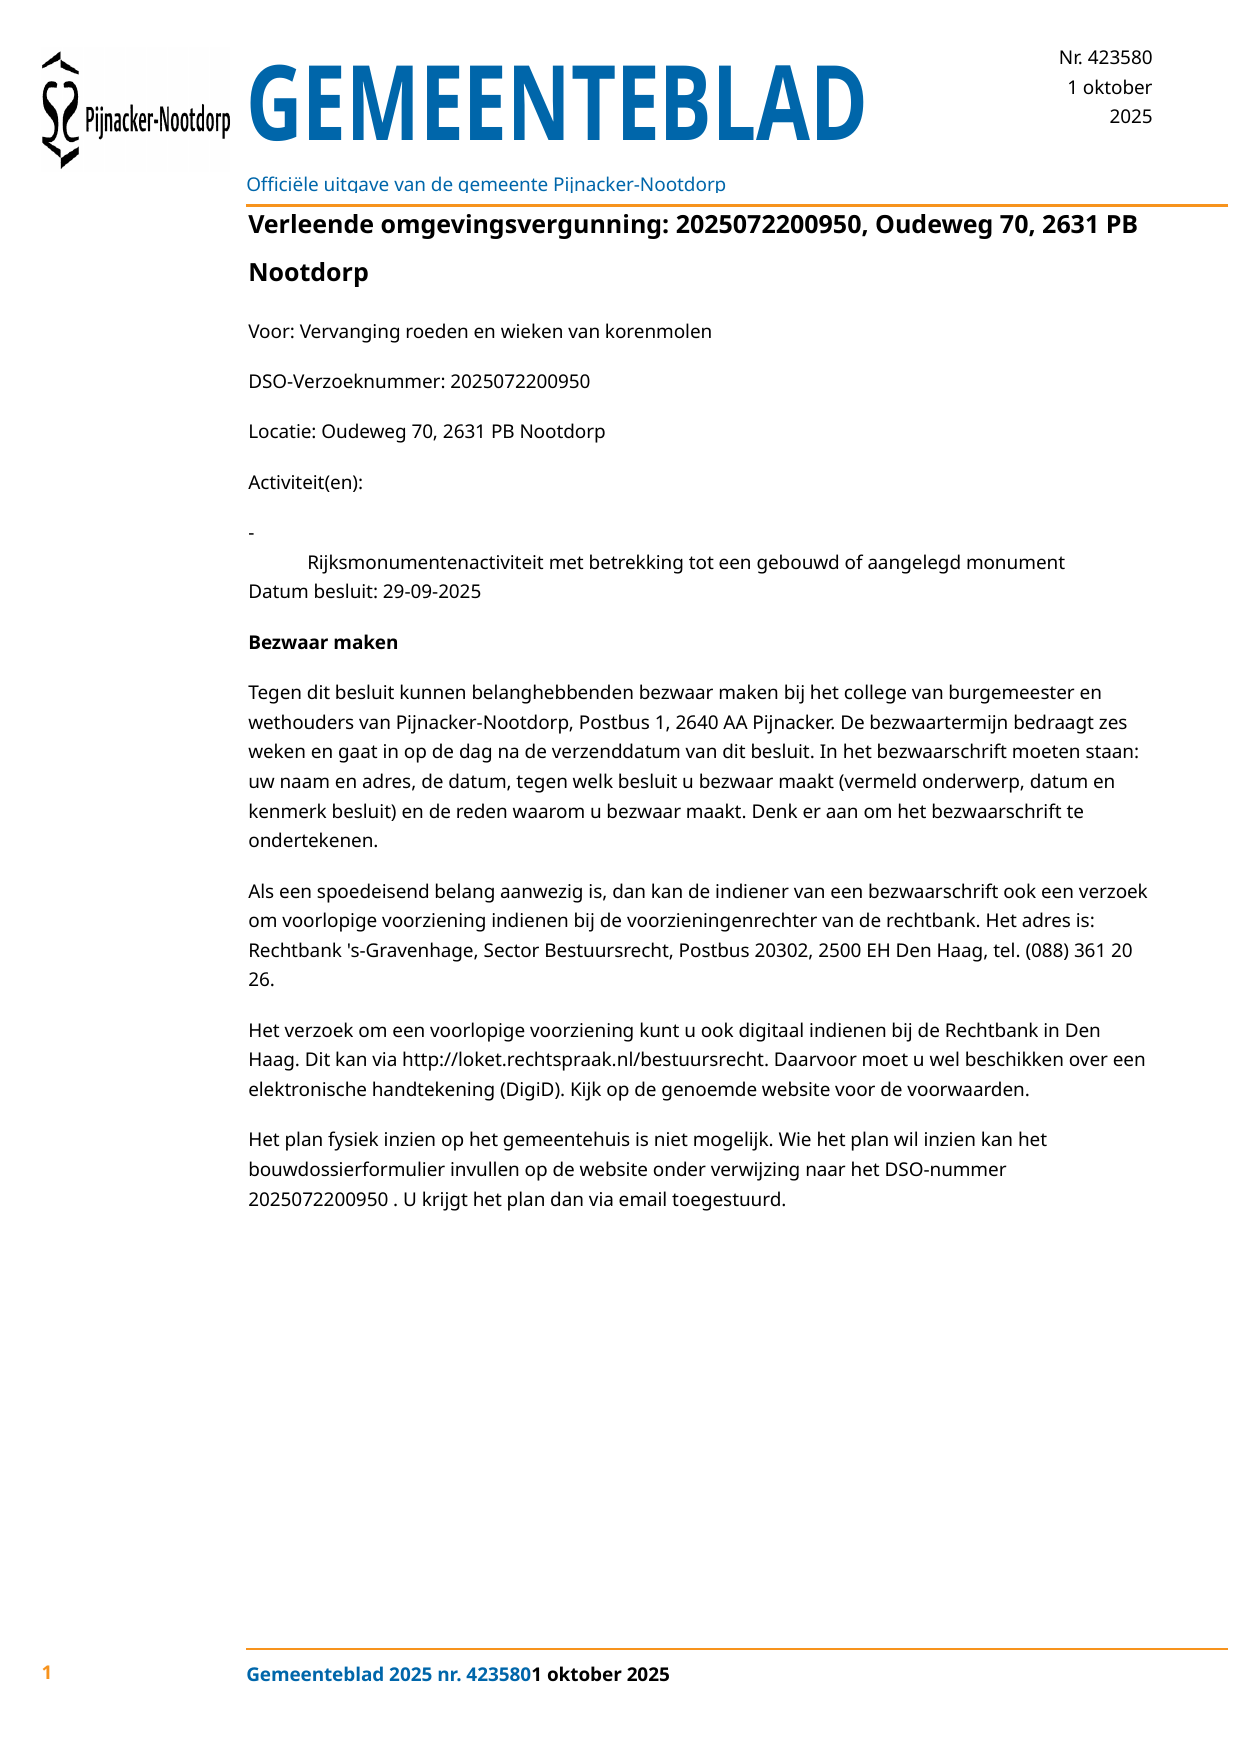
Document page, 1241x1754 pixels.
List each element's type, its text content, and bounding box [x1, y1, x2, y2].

text Datum besluit: 29-09-2025 [248, 579, 1152, 604]
text Als een spoedeisend belang aanwezig is, dan kan de indiener van een bezwaarschrift ook een verzoek om voorlopige voorziening indienen bij de voorzieningenrechter van de rechtbank. Het adres is: Rechtbank 's-Gravenhage, Sector Bestuursrecht, Postbus 20302, 2500 EH Den Haag, tel. (088) 361 20 26. [248, 878, 1152, 992]
list Rijksmonumentenactiviteit met betrekking tot een gebouwd of aangelegd monument [248, 549, 1152, 575]
text Locatie: Oudeweg 70, 2631 PB Nootdorp [248, 419, 1152, 444]
text DSO-Verzoeknummer: 2025072200950 [248, 368, 1152, 394]
text Verleende omgevingsvergunning: 2025072200950, Oudeweg 70, 2631 PB Nootdorp [248, 207, 1152, 288]
text Het plan fysiek inzien op het gemeentehuis is niet mogelijk. Wie het plan wil inzien kan het bouwdossierformulier invullen op de website onder verwijzing naar het DSO-nummer 2025072200950 . U krijgt het plan dan via email toegestuurd. [248, 1127, 1152, 1212]
text Tegen dit besluit kunnen belanghebbenden bezwaar maken bij het college van burgemeester en wethouders van Pijnacker-Nootdorp, Postbus 1, 2640 AA Pijnacker. De bezwaartermijn bedraagt zes weken en gaat in op de dag na de verzenddatum van dit besluit. In het bezwaarschrift moeten staan: uw naam en adres, de datum, tegen welk besluit u bezwaar maakt (vermeld onderwerp, datum en kenmerk besluit) en de reden waarom u bezwaar maakt. Denk er aan om het bezwaarschrift te ondertekenen. [248, 679, 1152, 853]
text Bezwaar maken [248, 629, 1152, 655]
picture [41, 47, 231, 172]
text Het verzoek om een voorlopige voorziening kunt u ook digitaal indienen bij de Rechtbank in Den Haag. Dit kan via http://loket.rechtspraak.nl/bestuursrecht. Daarvoor moet u wel beschikken over een elektronische handtekening (DigiD). Kijk op de genoemde website voor de voorwaarden. [248, 1017, 1152, 1102]
text Activiteit(en): [248, 469, 1152, 495]
text Voor: Vervanging roeden en wieken van korenmolen [248, 318, 1152, 344]
